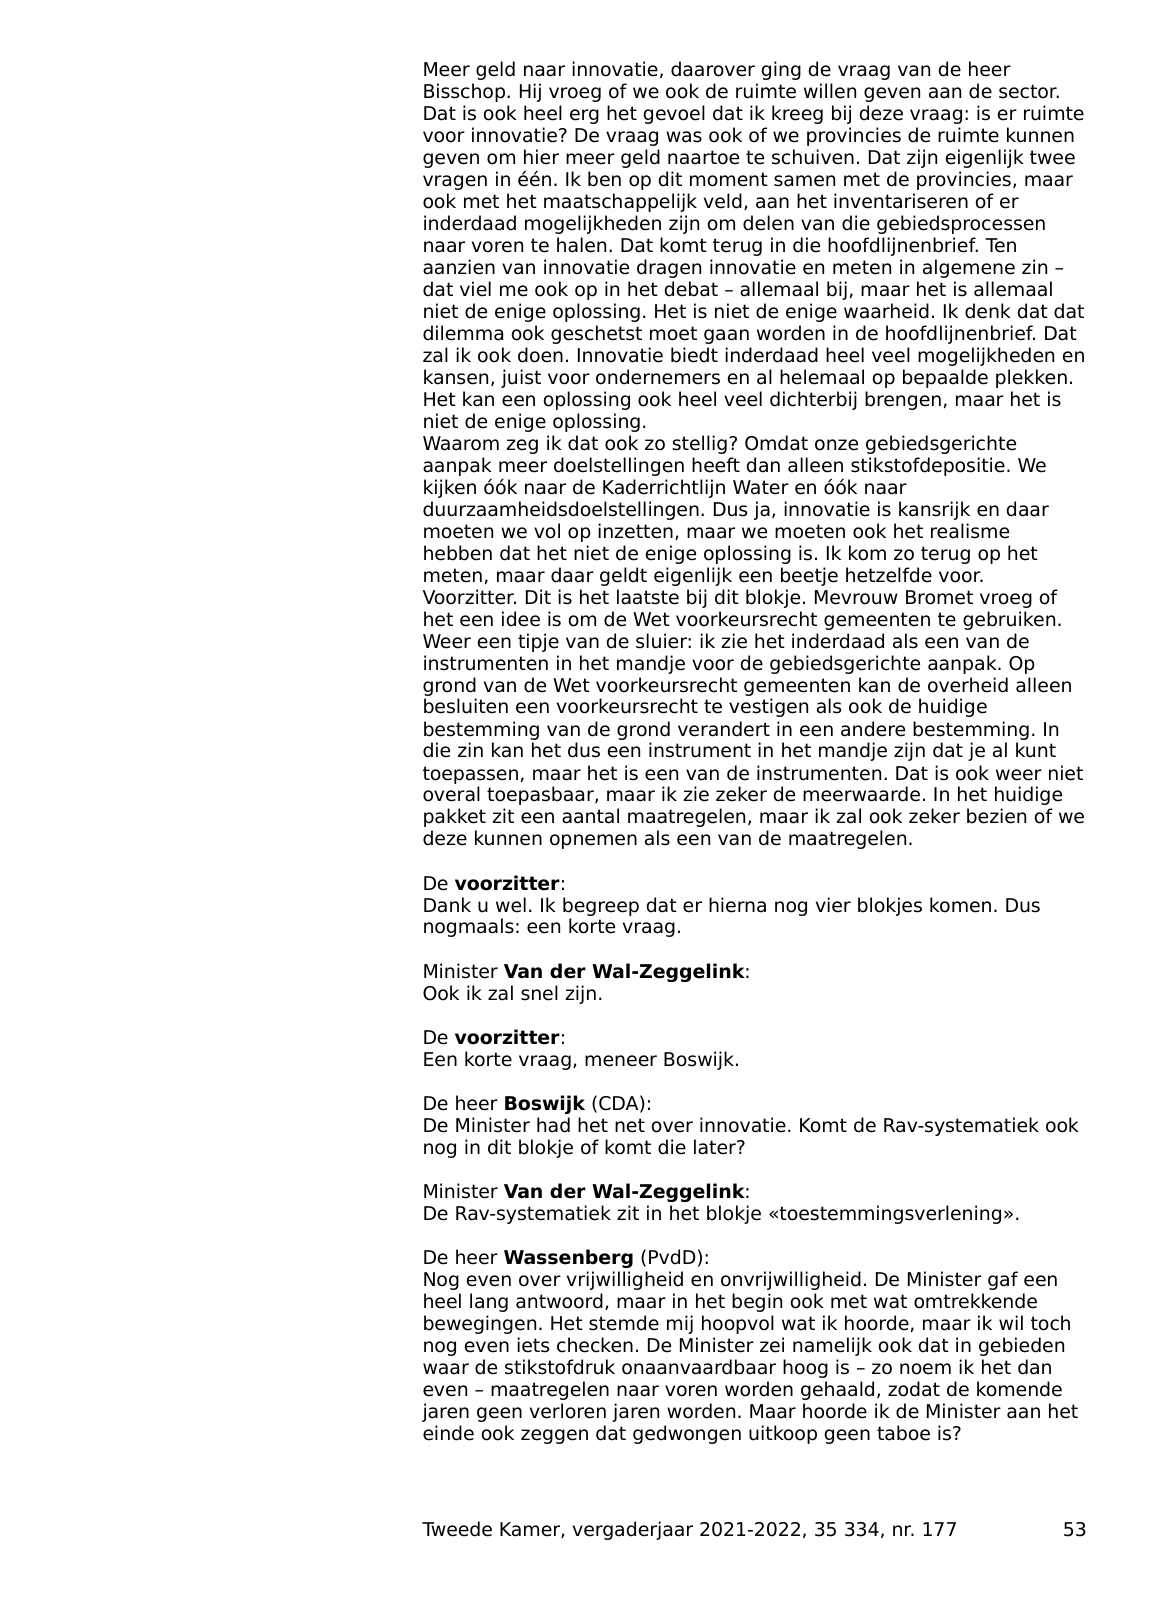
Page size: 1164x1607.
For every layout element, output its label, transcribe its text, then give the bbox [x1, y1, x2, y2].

text Een korte vraag, meneer Boswijk. [422, 1049, 1087, 1071]
text Waarom zeg ik dat ook zo stellig? Omdat onze gebiedsgerichte aanpak meer doelstellingen heeft dan alleen stikstofdepositie. We kijken óók naar de Kaderrichtlijn Water en óók naar duurzaamheidsdoelstellingen. Dus ja, innovatie is kansrijk en daar moeten we vol op inzetten, maar we moeten ook het realisme hebben dat het niet de enige oplossing is. Ik kom zo terug op het meten, maar daar geldt eigenlijk een beetje hetzelfde voor. [422, 433, 1087, 587]
text Minister Van der Wal-Zeggelink: [422, 1181, 1087, 1203]
text De heer Wassenberg (PvdD): [422, 1247, 1087, 1269]
text De voorzitter: [422, 872, 1087, 894]
text Ook ik zal snel zijn. [422, 983, 1087, 1004]
text Minister Van der Wal-Zeggelink: [422, 961, 1087, 983]
text Nog even over vrijwilligheid en onvrijwilligheid. De Minister gaf een heel lang antwoord, maar in het begin ook met wat omtrekkende bewegingen. Het stemde mij hoopvol wat ik hoorde, maar ik wil toch nog even iets checken. De Minister zei namelijk ook dat in gebieden waar de stikstofdruk onaanvaardbaar hoog is – zo noem ik het dan even – maatregelen naar voren worden gehaald, zodat de komende jaren geen verloren jaren worden. Maar hoorde ik de Minister aan het einde ook zeggen dat gedwongen uitkoop geen taboe is? [422, 1269, 1087, 1445]
text De heer Boswijk (CDA): [422, 1093, 1087, 1115]
text Meer geld naar innovatie, daarover ging de vraag van de heer Bisschop. Hij vroeg of we ook de ruimte willen geven aan de sector. Dat is ook heel erg het gevoel dat ik kreeg bij deze vraag: is er ruimte voor innovatie? De vraag was ook of we provincies de ruimte kunnen geven om hier meer geld naartoe te schuiven. Dat zijn eigenlijk twee vragen in één. Ik ben op dit moment samen met de provincies, maar ook met het maatschappelijk veld, aan het inventariseren of er inderdaad mogelijkheden zijn om delen van die gebiedsprocessen naar voren te halen. Dat komt terug in die hoofdlijnenbrief. Ten aanzien van innovatie dragen innovatie en meten in algemene zin – dat viel me ook op in het debat – allemaal bij, maar het is allemaal niet de enige oplossing. Het is niet de enige waarheid. Ik denk dat dat dilemma ook geschetst moet gaan worden in de hoofdlijnenbrief. Dat zal ik ook doen. Innovatie biedt inderdaad heel veel mogelijkheden en kansen, juist voor ondernemers en al helemaal op bepaalde plekken. Het kan een oplossing ook heel veel dichterbij brengen, maar het is niet de enige oplossing. [422, 59, 1087, 433]
text De voorzitter: [422, 1027, 1087, 1049]
text De Minister had het net over innovatie. Komt de Rav-systematiek ook nog in dit blokje of komt die later? [422, 1115, 1087, 1159]
text Dank u wel. Ik begreep dat er hierna nog vier blokjes komen. Dus nogmaals: een korte vraag. [422, 894, 1087, 938]
text De Rav-systematiek zit in het blokje «toestemmingsverlening». [422, 1203, 1087, 1225]
text Voorzitter. Dit is het laatste bij dit blokje. Mevrouw Bromet vroeg of het een idee is om de Wet voorkeursrecht gemeenten te gebruiken. Weer een tipje van de sluier: ik zie het inderdaad als een van de instrumenten in het mandje voor de gebiedsgerichte aanpak. Op grond van de Wet voorkeursrecht gemeenten kan de overheid alleen besluiten een voorkeursrecht te vestigen als ook de huidige bestemming van de grond verandert in een andere bestemming. In die zin kan het dus een instrument in het mandje zijn dat je al kunt toepassen, maar het is een van de instrumenten. Dat is ook weer niet overal toepasbaar, maar ik zie zeker de meerwaarde. In het huidige pakket zit een aantal maatregelen, maar ik zal ook zeker bezien of we deze kunnen opnemen als een van de maatregelen. [422, 587, 1087, 850]
